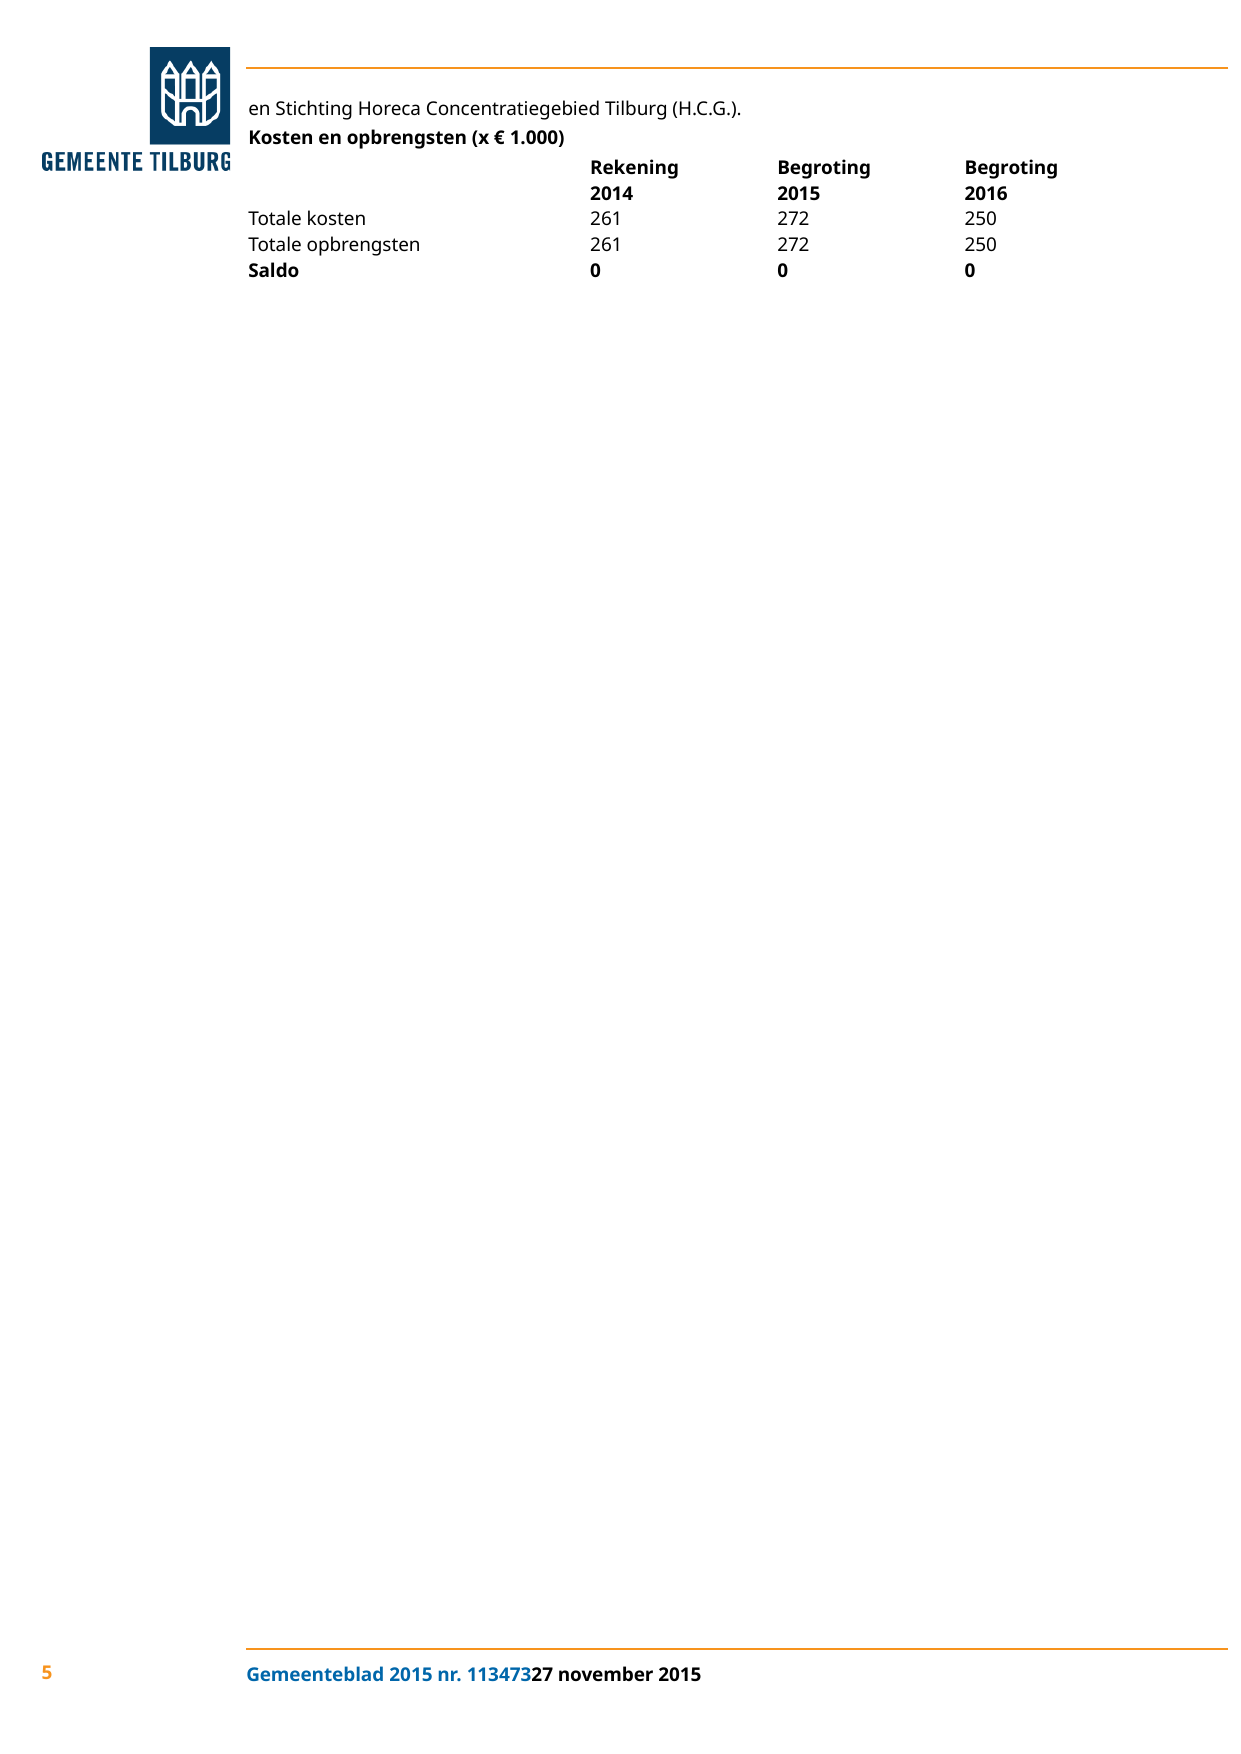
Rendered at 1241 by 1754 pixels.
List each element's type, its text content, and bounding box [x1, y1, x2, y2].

table_cell [248, 180, 590, 206]
text en Stichting Horeca Concentratiegebied Tilburg (H.C.G.). [248, 95, 1152, 121]
table_cell 261 [590, 231, 777, 257]
table_header Rekening [590, 154, 777, 180]
picture [41, 47, 231, 172]
table_cell Totale kosten [248, 206, 590, 231]
text Kosten en opbrengsten (x € 1.000) [248, 124, 1152, 150]
table_cell 0 [964, 257, 1152, 283]
table_cell 0 [590, 257, 777, 283]
table_cell 272 [777, 206, 964, 231]
table_cell 0 [777, 257, 964, 283]
table_cell 2014 [590, 180, 777, 206]
table_cell 250 [964, 206, 1152, 231]
table_cell Saldo [248, 257, 590, 283]
table_cell 2015 [777, 180, 964, 206]
table_header Begroting [777, 154, 964, 180]
table_cell 250 [964, 231, 1152, 257]
table_header Begroting [964, 154, 1152, 180]
table_cell 272 [777, 231, 964, 257]
table_cell Totale opbrengsten [248, 231, 590, 257]
table_cell 261 [590, 206, 777, 231]
table_cell 2016 [964, 180, 1152, 206]
table_header [248, 154, 590, 180]
